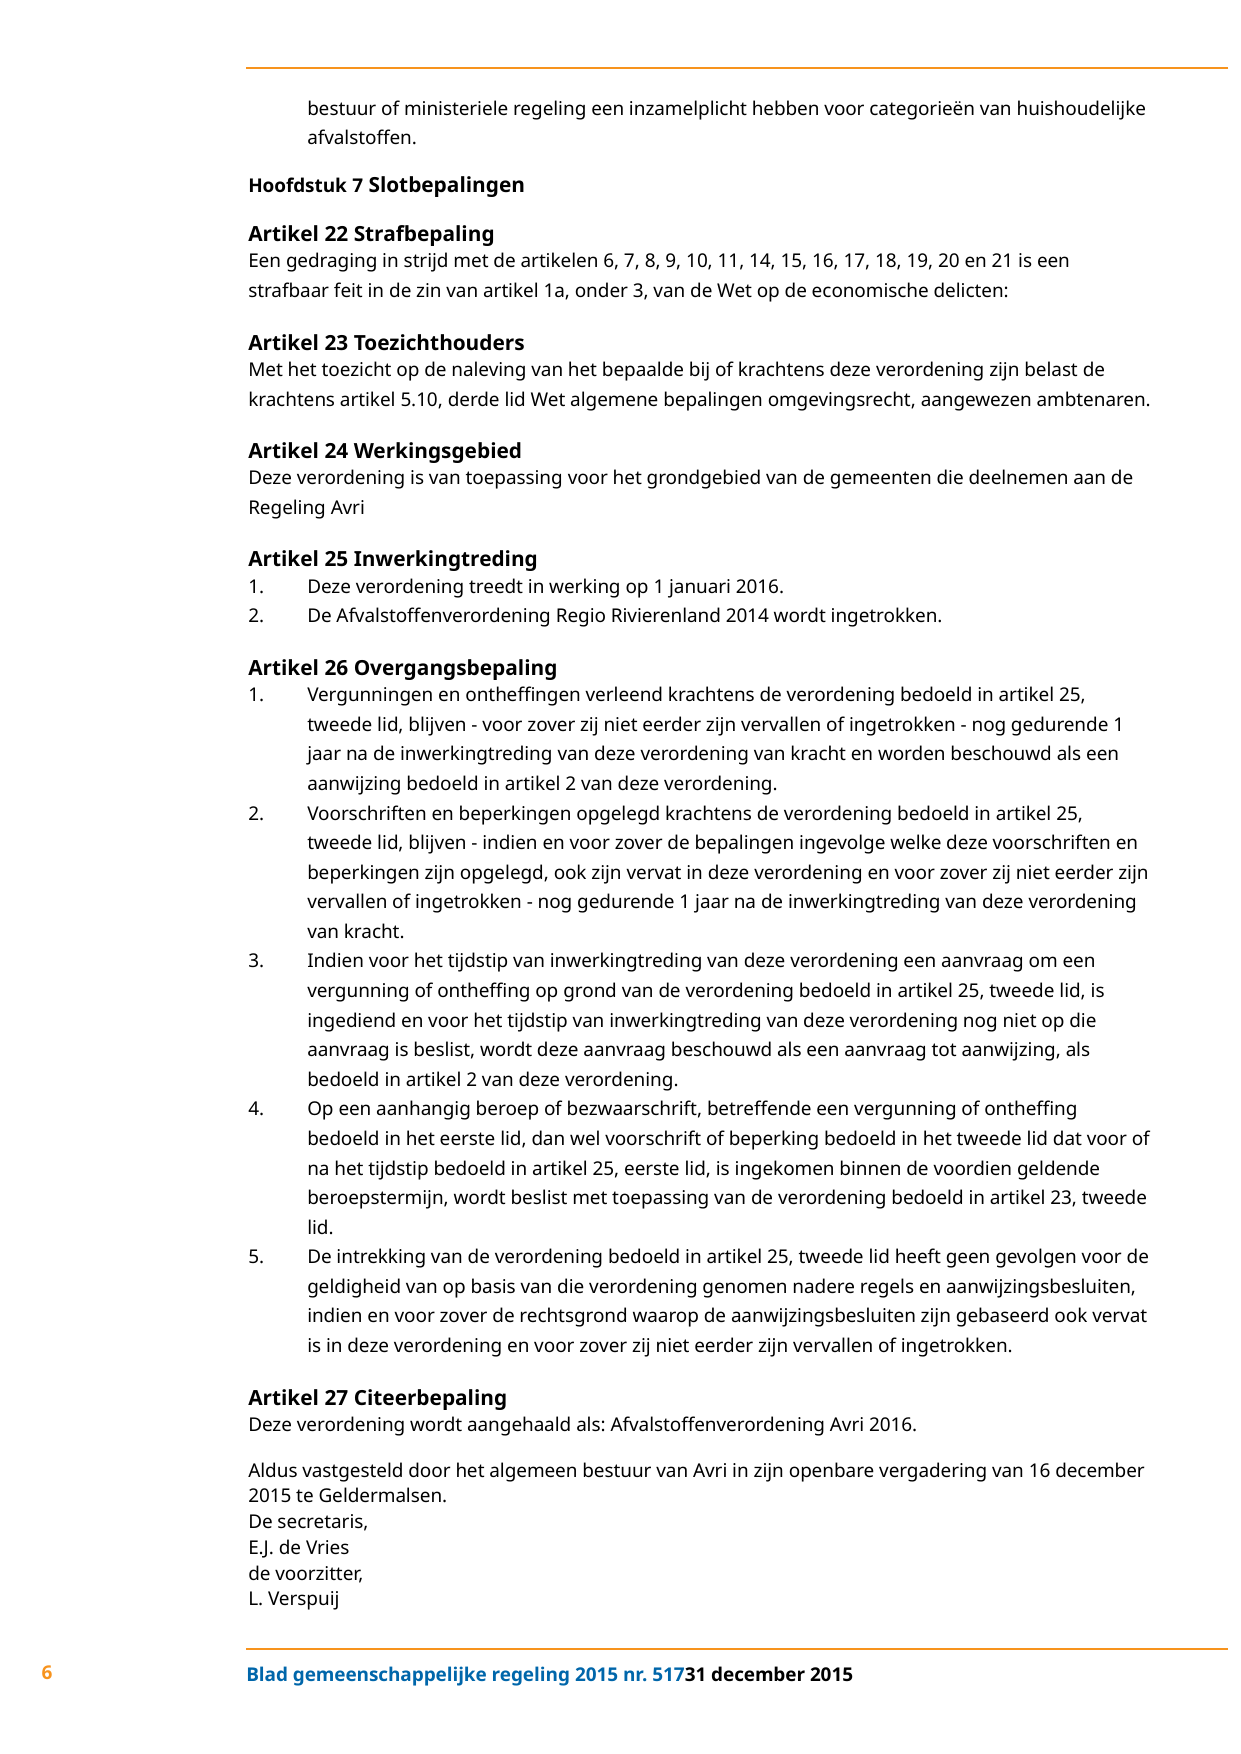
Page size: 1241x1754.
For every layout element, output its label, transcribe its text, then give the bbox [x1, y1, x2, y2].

text Artikel 24 Werkingsgebied [248, 436, 1152, 464]
text Deze verordening wordt aangehaald als: Afvalstoffenverordening Avri 2016. [248, 1411, 1152, 1437]
list De Afvalstoffenverordening Regio Rivierenland 2014 wordt ingetrokken. [248, 603, 1152, 628]
text Deze verordening is van toepassing voor het grondgebied van de gemeenten die deelnemen aan de Regeling Avri [248, 464, 1152, 520]
list De intrekking van de verordening bedoeld in artikel 25, tweede lid heeft geen gevolgen voor de geldigheid van op basis van die verordening genomen nadere regels en aanwijzingsbesluiten, indien en voor zover de rechtsgrond waarop de aanwijzingsbesluiten zijn gebaseerd ook vervat is in deze verordening en voor zover zij niet eerder zijn vervallen of ingetrokken. [248, 1243, 1152, 1358]
text L. Verspuij [248, 1585, 1152, 1611]
text Een gedraging in strijd met de artikelen 6, 7, 8, 9, 10, 11, 14, 15, 16, 17, 18, 19, 20 en 21 is een strafbaar feit in de zin van artikel 1a, onder 3, van de Wet op de economische delicten: [248, 248, 1152, 303]
picture [41, 47, 231, 172]
text Artikel 25 Inwerkingtreding [248, 544, 1152, 573]
text Artikel 27 Citeerbepaling [248, 1383, 1152, 1411]
text De secretaris, [248, 1508, 1152, 1534]
text de voorzitter, [248, 1560, 1152, 1585]
list bestuur of ministeriele regeling een inzamelplicht hebben voor categorieën van huishoudelijke afvalstoffen. [248, 95, 1152, 150]
list Op een aanhangig beroep of bezwaarschrift, betreffende een vergunning of ontheffing bedoeld in het eerste lid, dan wel voorschrift of beperking bedoeld in het tweede lid dat voor of na het tijdstip bedoeld in artikel 25, eerste lid, is ingekomen binnen de voordien geldende beroepstermijn, wordt beslist met toepassing van de verordening bedoeld in artikel 23, tweede lid. [248, 1096, 1152, 1240]
list Indien voor het tijdstip van inwerkingtreding van deze verordening een aanvraag om een vergunning of ontheffing op grond van de verordening bedoeld in artikel 25, tweede lid, is ingediend en voor het tijdstip van inwerkingtreding van deze verordening nog niet op die aanvraag is beslist, wordt deze aanvraag beschouwd als een aanvraag tot aanwijzing, als bedoeld in artikel 2 van deze verordening. [248, 948, 1152, 1092]
list Deze verordening treedt in werking op 1 januari 2016. [248, 573, 1152, 599]
text Hoofdstuk 7 Slotbepalingen [248, 170, 1152, 198]
text Aldus vastgesteld door het algemeen bestuur van Avri in zijn openbare vergadering van 16 december 2015 te Geldermalsen. [248, 1457, 1152, 1508]
text Artikel 26 Overgangsbepaling [248, 653, 1152, 681]
list Voorschriften en beperkingen opgelegd krachtens de verordening bedoeld in artikel 25, tweede lid, blijven - indien en voor zover de bepalingen ingevolge welke deze voorschriften en beperkingen zijn opgelegd, ook zijn vervat in deze verordening en voor zover zij niet eerder zijn vervallen of ingetrokken - nog gedurende 1 jaar na de inwerkingtreding van deze verordening van kracht. [248, 800, 1152, 944]
text Artikel 22 Strafbepaling [248, 219, 1152, 248]
text E.J. de Vries [248, 1534, 1152, 1560]
list Vergunningen en ontheffingen verleend krachtens de verordening bedoeld in artikel 25, tweede lid, blijven - voor zover zij niet eerder zijn vervallen of ingetrokken - nog gedurende 1 jaar na de inwerkingtreding van deze verordening van kracht en worden beschouwd als een aanwijzing bedoeld in artikel 2 van deze verordening. [248, 681, 1152, 796]
text Met het toezicht op de naleving van het bepaalde bij of krachtens deze verordening zijn belast de krachtens artikel 5.10, derde lid Wet algemene bepalingen omgevingsrecht, aangewezen ambtenaren. [248, 356, 1152, 411]
text Artikel 23 Toezichthouders [248, 328, 1152, 356]
